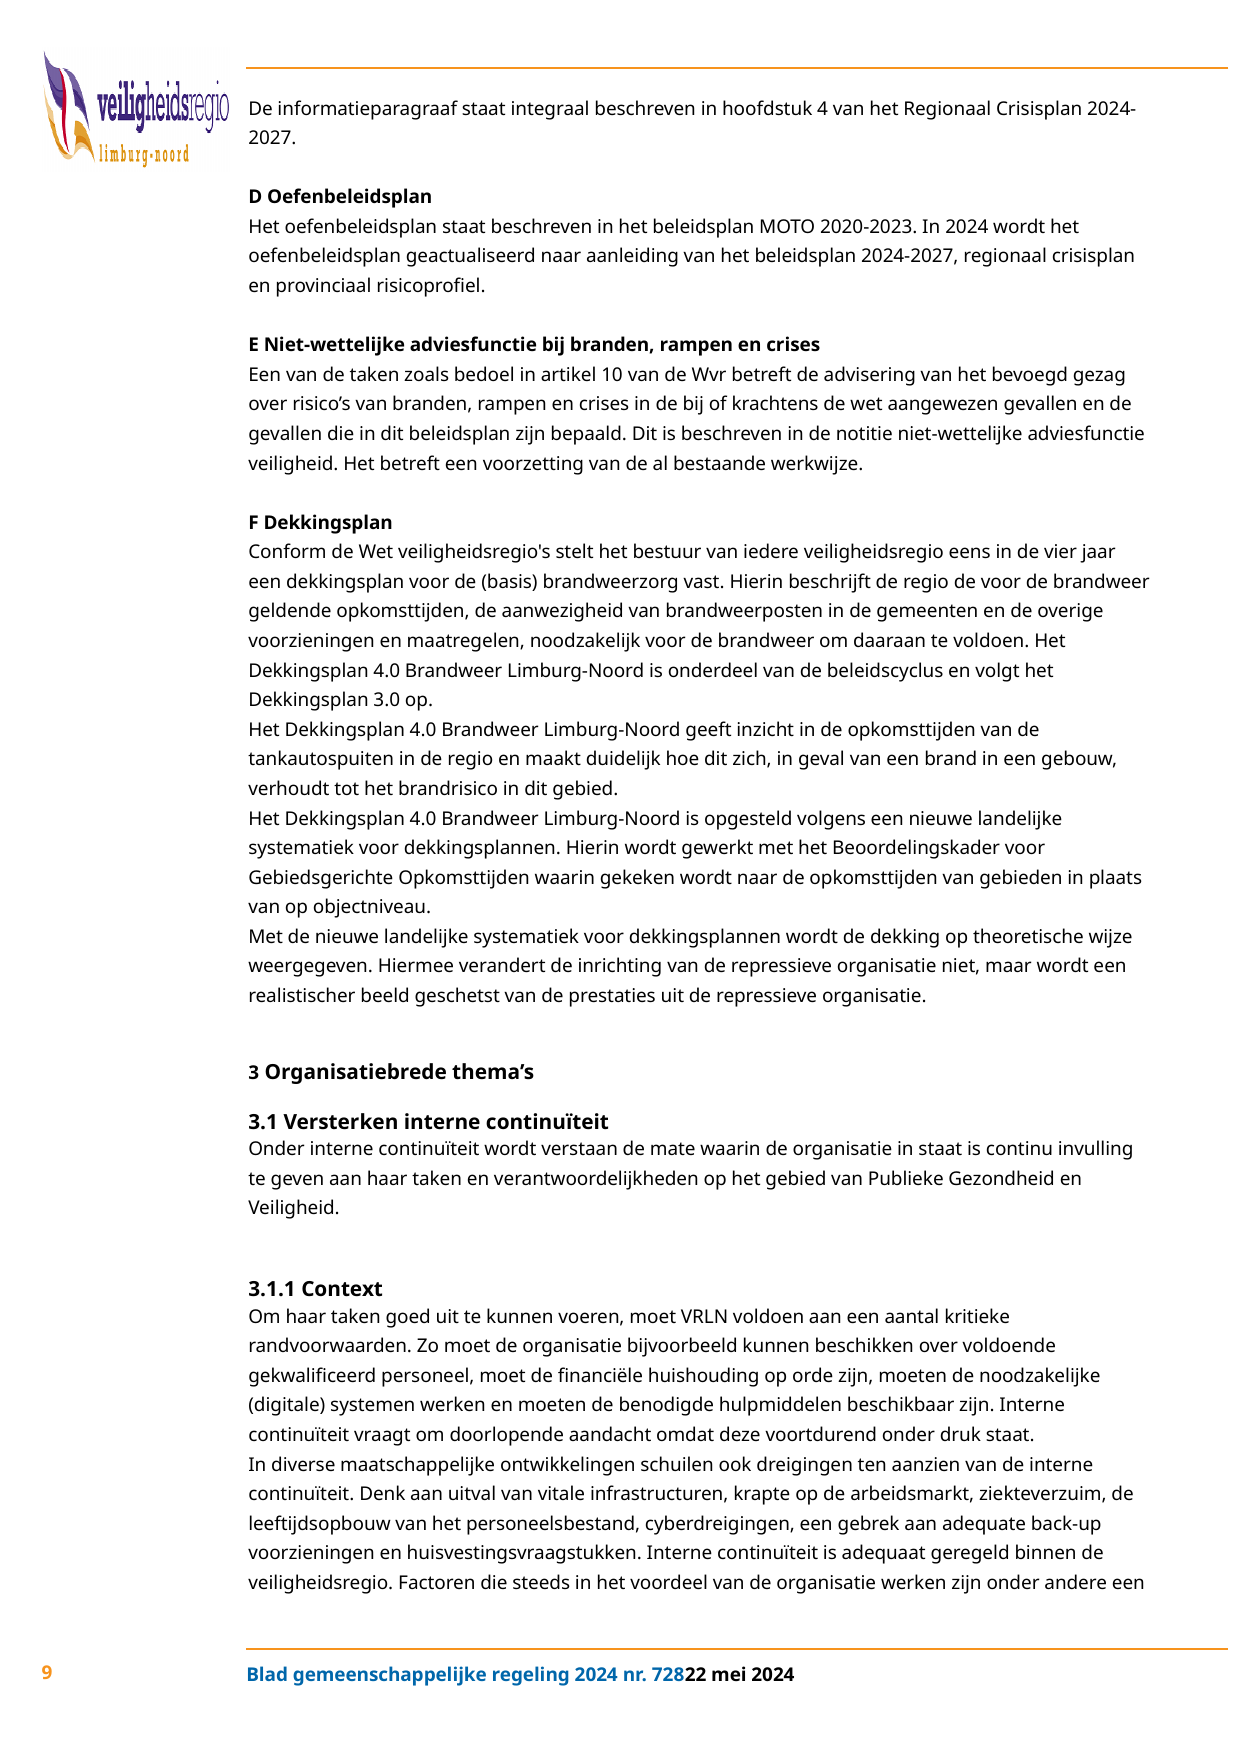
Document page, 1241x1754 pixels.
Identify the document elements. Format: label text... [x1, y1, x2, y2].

text Het Dekkingsplan 4.0 Brandweer Limburg-Noord is opgesteld volgens een nieuwe landelijke systematiek voor dekkingsplannen. Hierin wordt gewerkt met het Beoordelingskader voor Gebiedsgerichte Opkomsttijden waarin gekeken wordt naar de opkomsttijden van gebieden in plaats van op objectniveau. [248, 805, 1152, 919]
text Het oefenbeleidsplan staat beschreven in het beleidsplan MOTO 2020-2023. In 2024 wordt het oefenbeleidsplan geactualiseerd naar aanleiding van het beleidsplan 2024-2027, regionaal crisisplan en provinciaal risicoprofiel. [248, 213, 1152, 298]
text D Oefenbeleidsplan [248, 183, 1152, 209]
text In diverse maatschappelijke ontwikkelingen schuilen ook dreigingen ten aanzien van de interne continuïteit. Denk aan uitval van vitale infrastructuren, krapte op de arbeidsmarkt, ziekteverzuim, de leeftijdsopbouw van het personeelsbestand, cyberdreigingen, een gebrek aan adequate back-up voorzieningen en huisvestingsvraagstukken. Interne continuïteit is adequaat geregeld binnen de veiligheidsregio. Factoren die steeds in het voordeel van de organisatie werken zijn onder andere een [248, 1451, 1152, 1595]
text De informatieparagraaf staat integraal beschreven in hoofdstuk 4 van het Regionaal Crisisplan 2024-2027. [248, 95, 1152, 150]
text E Niet-wettelijke adviesfunctie bij branden, rampen en crises [248, 331, 1152, 357]
text Om haar taken goed uit te kunnen voeren, moet VRLN voldoen aan een aantal kritieke randvoorwaarden. Zo moet de organisatie bijvoorbeeld kunnen beschikken over voldoende gekwalificeerd personeel, moet de financiële huishouding op orde zijn, moeten de noodzakelijke (digitale) systemen werken en moeten de benodigde hulpmiddelen beschikbaar zijn. Interne continuïteit vraagt om doorlopende aandacht omdat deze voortdurend onder druk staat. [248, 1303, 1152, 1447]
text 3 Organisatiebrede thema’s [248, 1057, 1152, 1086]
text Met de nieuwe landelijke systematiek voor dekkingsplannen wordt de dekking op theoretische wijze weergegeven. Hiermee verandert de inrichting van de repressieve organisatie niet, maar wordt een realistischer beeld geschetst van de prestaties uit de repressieve organisatie. [248, 923, 1152, 1008]
text Een van de taken zoals bedoel in artikel 10 van de Wvr betreft de advisering van het bevoegd gezag over risico’s van branden, rampen en crises in de bij of krachtens de wet aangewezen gevallen en de gevallen die in dit beleidsplan zijn bepaald. Dit is beschreven in de notitie niet-wettelijke adviesfunctie veiligheid. Het betreft een voorzetting van de al bestaande werkwijze. [248, 361, 1152, 476]
text F Dekkingsplan [248, 509, 1152, 535]
text Conform de Wet veiligheidsregio's stelt het bestuur van iedere veiligheidsregio eens in de vier jaar een dekkingsplan voor de (basis) brandweerzorg vast. Hierin beschrijft de regio de voor de brandweer geldende opkomsttijden, de aanwezigheid van brandweerposten in de gemeenten en de overige voorzieningen en maatregelen, noodzakelijk voor de brandweer om daaraan te voldoen. Het Dekkingsplan 4.0 Brandweer Limburg-Noord is onderdeel van de beleidscyclus en volgt het Dekkingsplan 3.0 op. [248, 538, 1152, 712]
text Het Dekkingsplan 4.0 Brandweer Limburg-Noord geeft inzicht in de opkomsttijden van de tankautospuiten in de regio en maakt duidelijk hoe dit zich, in geval van een brand in een gebouw, verhoudt tot het brandrisico in dit gebied. [248, 716, 1152, 801]
picture [41, 47, 231, 172]
text 3.1.1 Context [248, 1274, 1152, 1303]
text 3.1 Versterken interne continuïteit [248, 1107, 1152, 1135]
text Onder interne continuïteit wordt verstaan de mate waarin de organisatie in staat is continu invulling te geven aan haar taken en verantwoordelijkheden op het gebied van Publieke Gezondheid en Veiligheid. [248, 1135, 1152, 1220]
